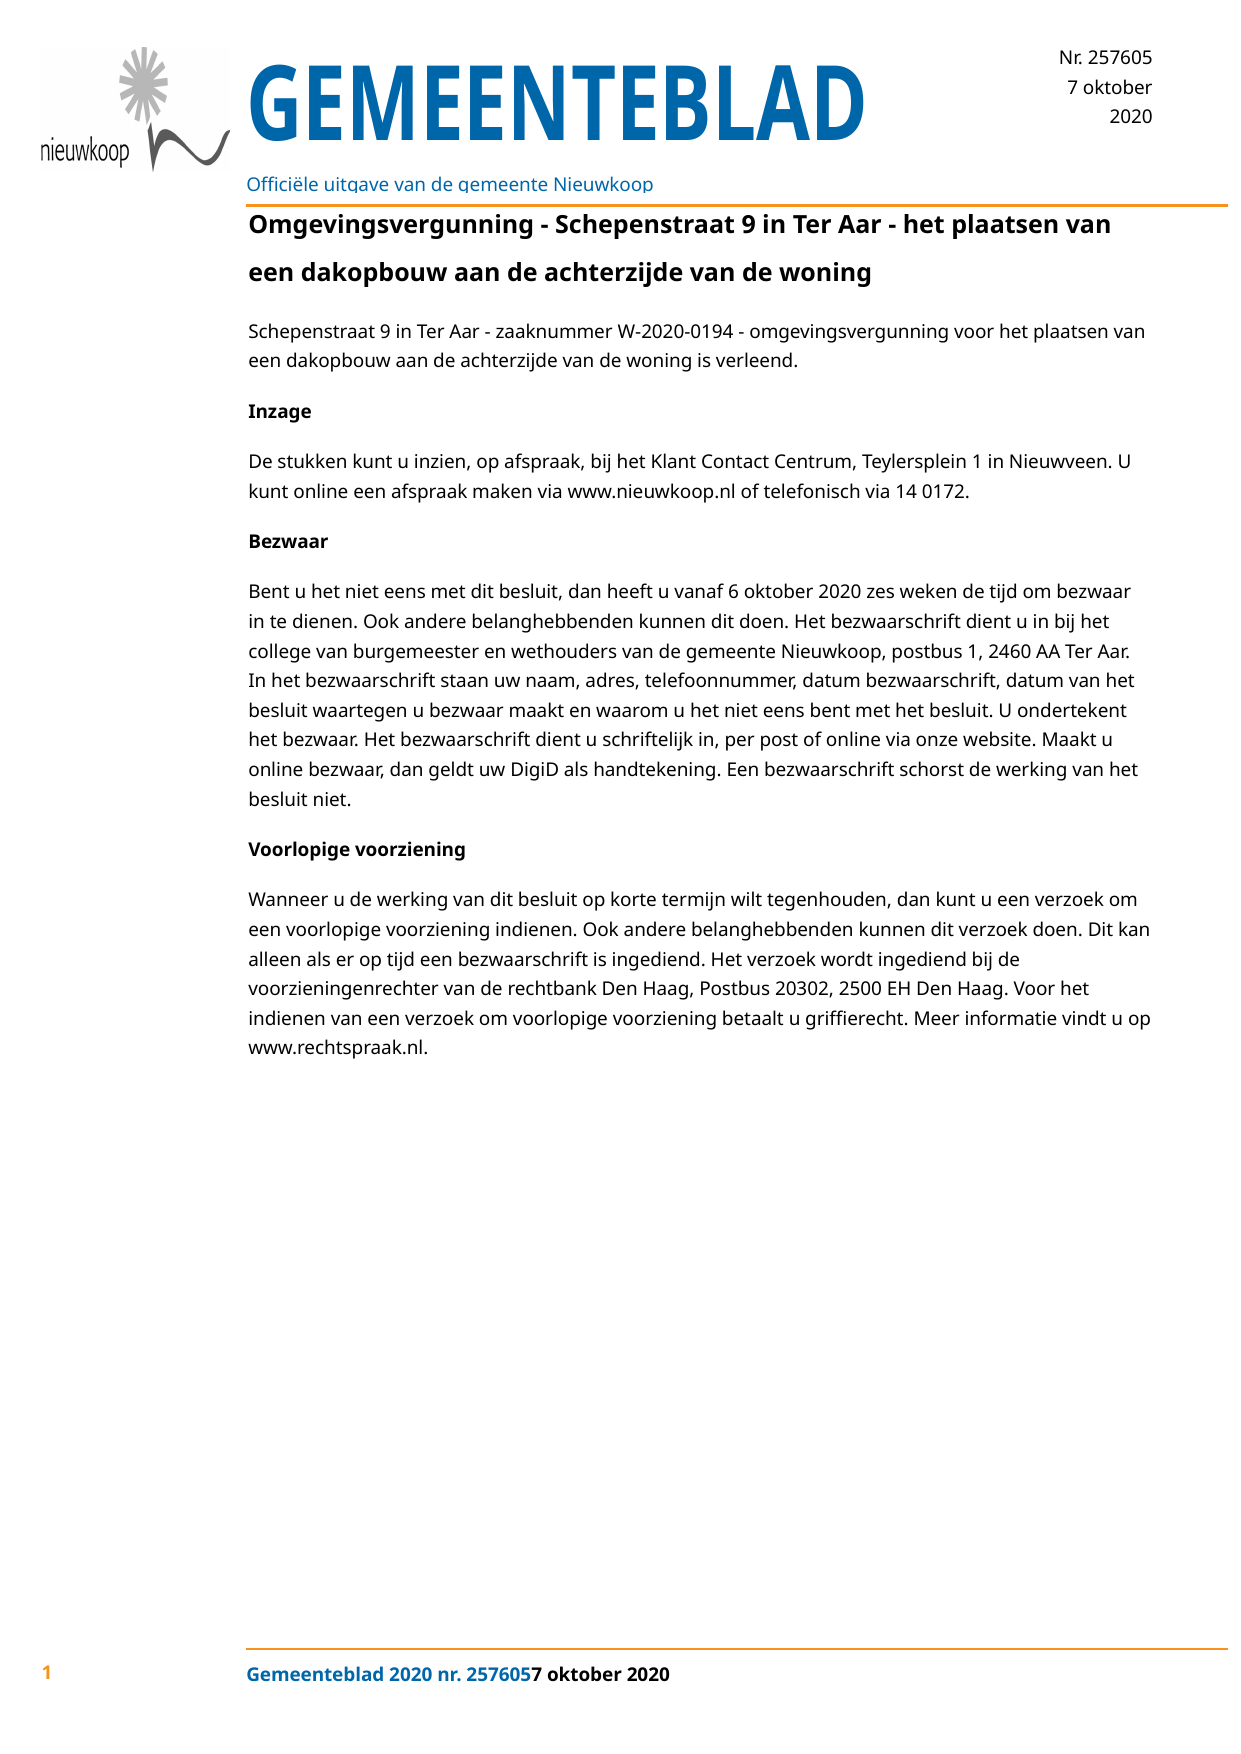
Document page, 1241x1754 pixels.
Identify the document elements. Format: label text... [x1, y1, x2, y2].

text Schepenstraat 9 in Ter Aar - zaaknummer W-2020-0194 - omgevingsvergunning voor het plaatsen van een dakopbouw aan de achterzijde van de woning is verleend. [248, 318, 1152, 373]
picture [41, 47, 231, 172]
text De stukken kunt u inzien, op afspraak, bij het Klant Contact Centrum, Teylersplein 1 in Nieuwveen. U kunt online een afspraak maken via www.nieuwkoop.nl of telefonisch via 14 0172. [248, 448, 1152, 504]
text Bezwaar [248, 528, 1152, 554]
text Bent u het niet eens met dit besluit, dan heeft u vanaf 6 oktober 2020 zes weken de tijd om bezwaar in te dienen. Ook andere belanghebbenden kunnen dit doen. Het bezwaarschrift dient u in bij het college van burgemeester en wethouders van de gemeente Nieuwkoop, postbus 1, 2460 AA Ter Aar. In het bezwaarschrift staan uw naam, adres, telefoonnummer, datum bezwaarschrift, datum van het besluit waartegen u bezwaar maakt en waarom u het niet eens bent met het besluit. U ondertekent het bezwaar. Het bezwaarschrift dient u schriftelijk in, per post of online via onze website. Maakt u online bezwaar, dan geldt uw DigiD als handtekening. Een bezwaarschrift schorst de werking van het besluit niet. [248, 579, 1152, 812]
text Omgevingsvergunning - Schepenstraat 9 in Ter Aar - het plaatsen van een dakopbouw aan de achterzijde van de woning [248, 207, 1152, 288]
text Inzage [248, 398, 1152, 424]
text Voorlopige voorziening [248, 836, 1152, 862]
text Wanneer u de werking van dit besluit op korte termijn wilt tegenhouden, dan kunt u een verzoek om een voorlopige voorziening indienen. Ook andere belanghebbenden kunnen dit verzoek doen. Dit kan alleen als er op tijd een bezwaarschrift is ingediend. Het verzoek wordt ingediend bij de voorzieningenrechter van de rechtbank Den Haag, Postbus 20302, 2500 EH Den Haag. Voor het indienen van een verzoek om voorlopige voorziening betaalt u griffierecht. Meer informatie vindt u op www.rechtspraak.nl. [248, 887, 1152, 1060]
